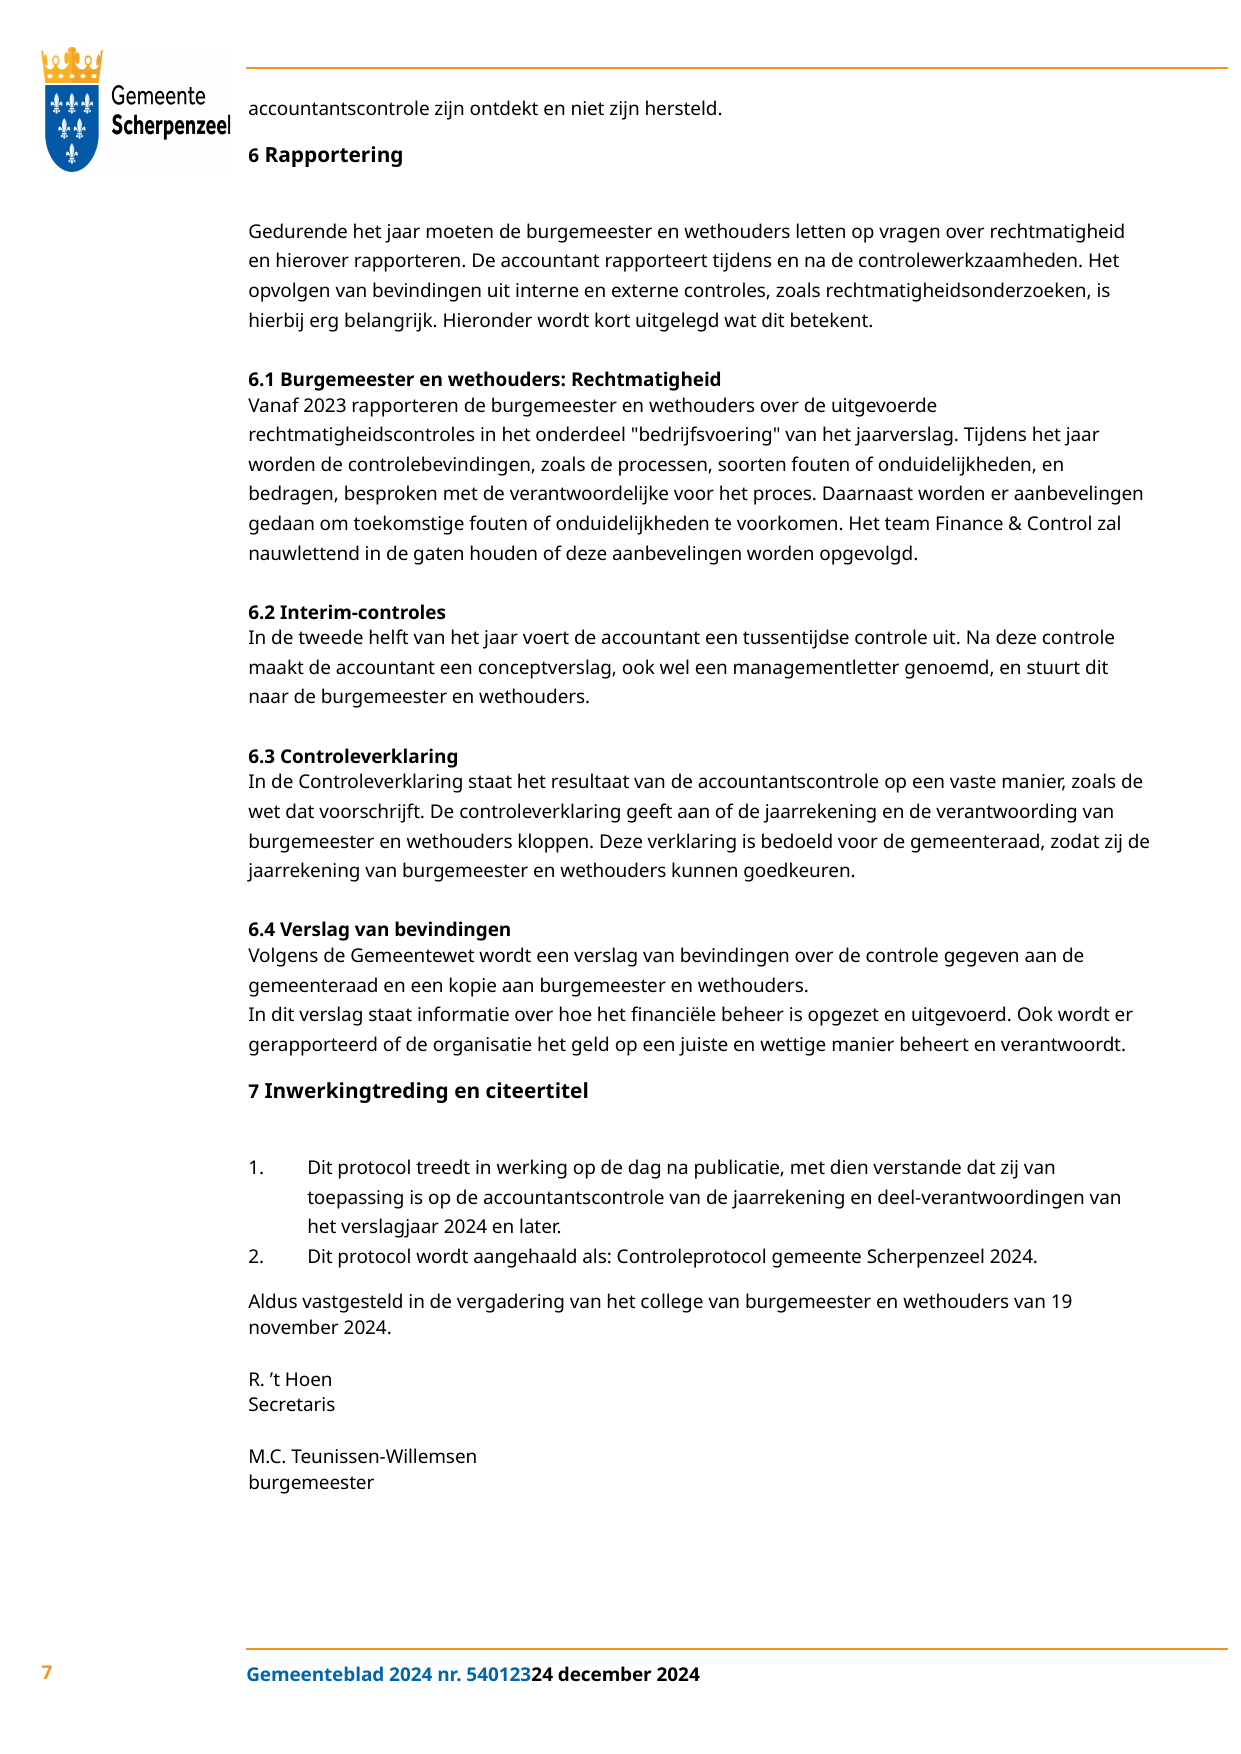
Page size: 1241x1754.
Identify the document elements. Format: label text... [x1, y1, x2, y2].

text Secretaris [248, 1392, 1152, 1417]
text In dit verslag staat informatie over hoe het financiële beheer is opgezet en uitgevoerd. Ook wordt er gerapporteerd of de organisatie het geld op een juiste en wettige manier beheert en verantwoordt. [248, 1001, 1152, 1057]
text burgemeester [248, 1469, 1152, 1494]
text 7 Inwerkingtreding en citeertitel [248, 1077, 1152, 1105]
text Aldus vastgesteld in de vergadering van het college van burgemeester en wethouders van 19 november 2024. [248, 1289, 1152, 1340]
text 6.4 Verslag van bevindingen [248, 917, 1152, 942]
list Dit protocol wordt aangehaald als: Controleprotocol gemeente Scherpenzeel 2024. [248, 1243, 1152, 1269]
picture [41, 47, 231, 172]
text Gedurende het jaar moeten de burgemeester en wethouders letten op vragen over rechtmatigheid en hierover rapporteren. De accountant rapporteert tijdens en na de controlewerkzaamheden. Het opvolgen van bevindingen uit interne en externe controles, zoals rechtmatigheidsonderzoeken, is hierbij erg belangrijk. Hieronder wordt kort uitgelegd wat dit betekent. [248, 218, 1152, 333]
text 6.1 Burgemeester en wethouders: Rechtmatigheid [248, 366, 1152, 392]
text 6.3 Controleverklaring [248, 743, 1152, 769]
text Volgens de Gemeentewet wordt een verslag van bevindingen over de controle gegeven aan de gemeenteraad en een kopie aan burgemeester en wethouders. [248, 942, 1152, 998]
list Dit protocol treedt in werking op de dag na publicatie, met dien verstande dat zij van toepassing is op de accountantscontrole van de jaarrekening en deel-verantwoordingen van het verslagjaar 2024 en later. [248, 1154, 1152, 1239]
text In de Controleverklaring staat het resultaat van de accountantscontrole op een vaste manier, zoals de wet dat voorschrijft. De controleverklaring geeft aan of de jaarrekening en de verantwoording van burgemeester en wethouders kloppen. Deze verklaring is bedoeld voor de gemeenteraad, zodat zij de jaarrekening van burgemeester en wethouders kunnen goedkeuren. [248, 769, 1152, 883]
text In de tweede helft van het jaar voert de accountant een tussentijdse controle uit. Na deze controle maakt de accountant een conceptverslag, ook wel een managementletter genoemd, en stuurt dit naar de burgemeester en wethouders. [248, 624, 1152, 709]
text accountantscontrole zijn ontdekt en niet zijn hersteld. [248, 95, 1152, 121]
text 6 Rapportering [248, 140, 1152, 169]
text 6.2 Interim-controles [248, 599, 1152, 624]
text M.C. Teunissen-Willemsen [248, 1443, 1152, 1469]
text Vanaf 2023 rapporteren de burgemeester en wethouders over de uitgevoerde rechtmatigheidscontroles in het onderdeel "bedrijfsvoering" van het jaarverslag. Tijdens het jaar worden de controlebevindingen, zoals de processen, soorten fouten of onduidelijkheden, en bedragen, besproken met de verantwoordelijke voor het proces. Daarnaast worden er aanbevelingen gedaan om toekomstige fouten of onduidelijkheden te voorkomen. Het team Finance & Control zal nauwlettend in de gaten houden of deze aanbevelingen worden opgevolgd. [248, 392, 1152, 565]
text R. ’t Hoen [248, 1366, 1152, 1392]
